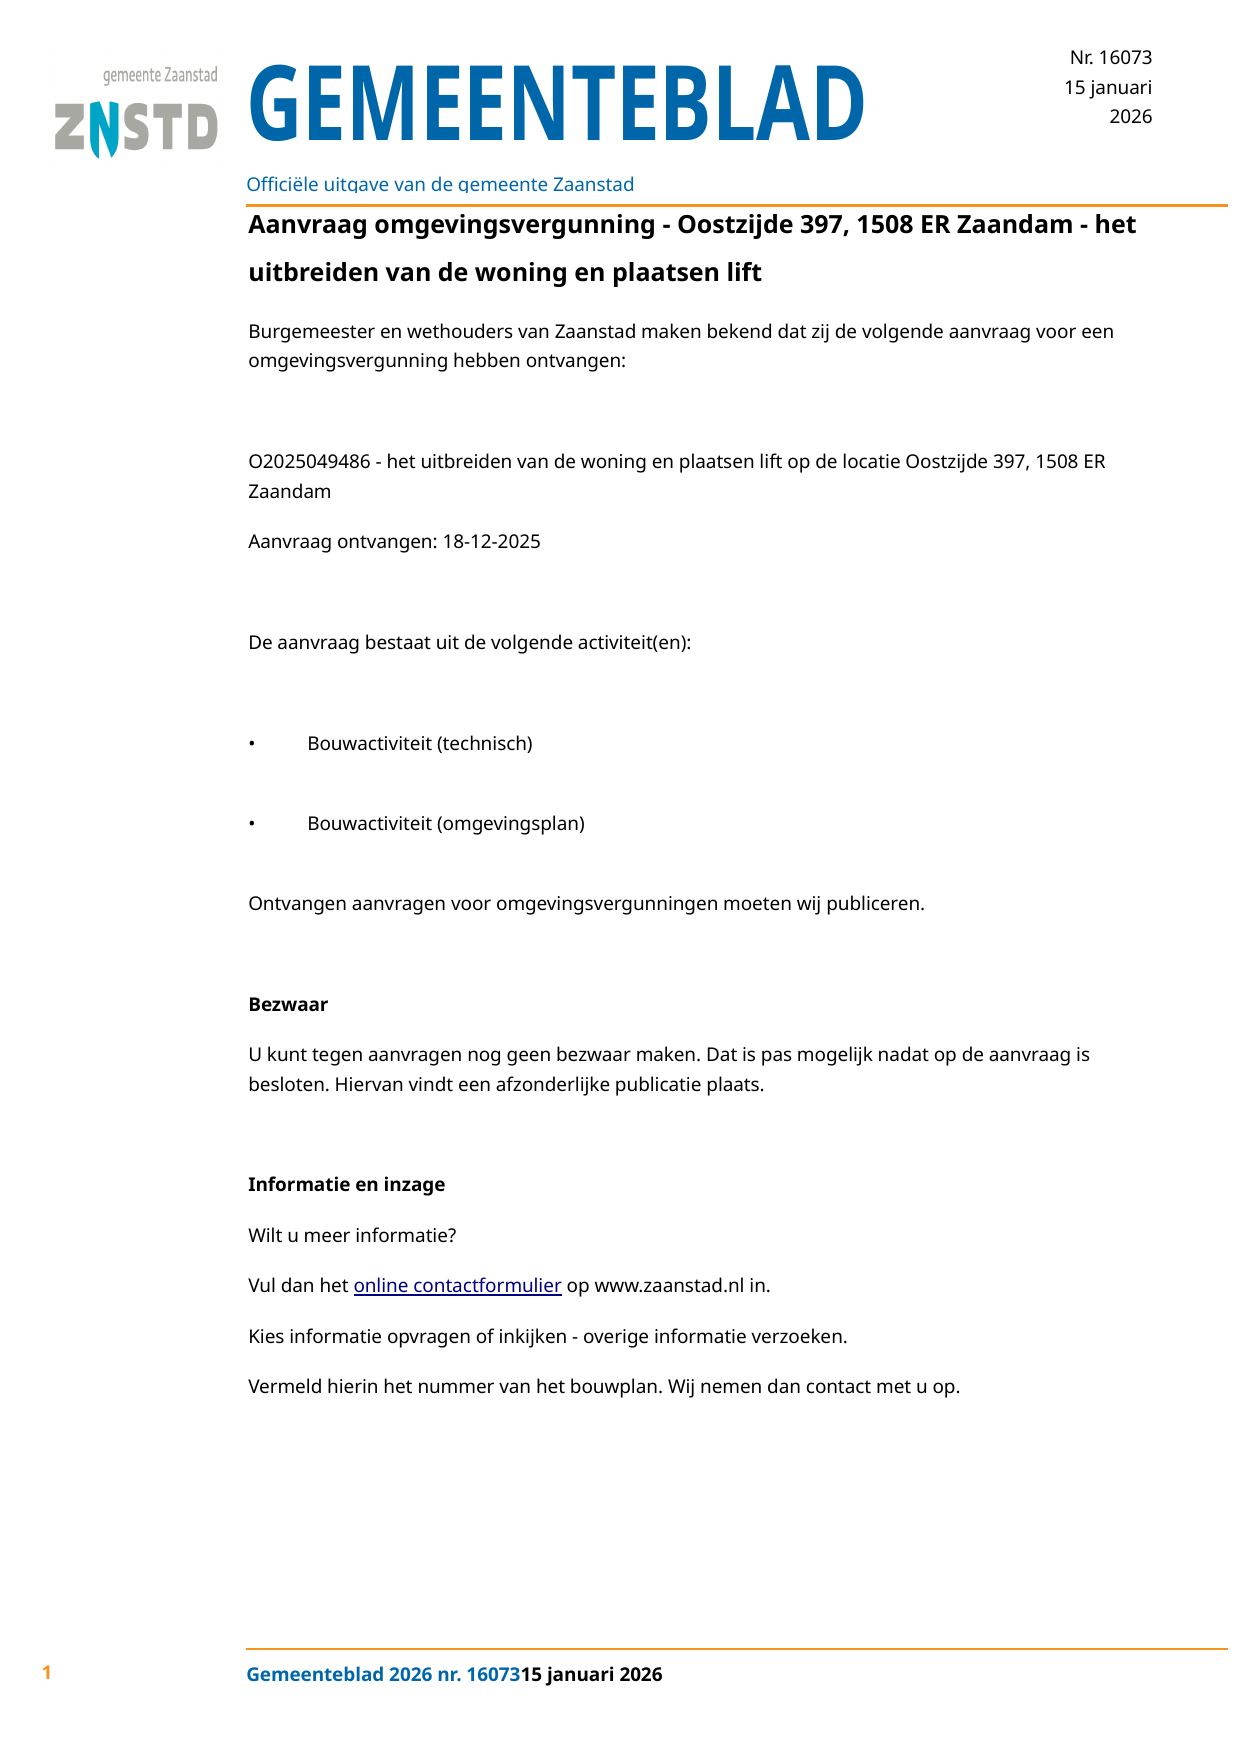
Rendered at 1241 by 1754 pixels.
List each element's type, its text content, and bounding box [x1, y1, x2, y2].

text Burgemeester en wethouders van Zaanstad maken bekend dat zij de volgende aanvraag voor een omgevingsvergunning hebben ontvangen: [248, 318, 1152, 373]
text U kunt tegen aanvragen nog geen bezwaar maken. Dat is pas mogelijk nadat op de aanvraag is besloten. Hiervan vindt een afzonderlijke publicatie plaats. [248, 1041, 1152, 1097]
text Wilt u meer informatie? [248, 1222, 1152, 1248]
text Aanvraag omgevingsvergunning - Oostzijde 397, 1508 ER Zaandam - het uitbreiden van de woning en plaatsen lift [248, 207, 1152, 288]
text Vul dan het online contactformulier op www.zaanstad.nl in. [248, 1272, 1152, 1298]
text Kies informatie opvragen of inkijken - overige informatie verzoeken. [248, 1323, 1152, 1349]
text Bezwaar [248, 991, 1152, 1017]
text Aanvraag ontvangen: 18-12-2025 [248, 528, 1152, 554]
text De aanvraag bestaat uit de volgende activiteit(en): [248, 629, 1152, 655]
list Bouwactiviteit (technisch) [248, 730, 1152, 756]
text Informatie en inzage [248, 1172, 1152, 1197]
text O2025049486 - het uitbreiden van de woning en plaatsen lift op de locatie Oostzijde 397, 1508 ER Zaandam [248, 448, 1152, 504]
picture [41, 47, 231, 172]
text Vermeld hierin het nummer van het bouwplan. Wij nemen dan contact met u op. [248, 1373, 1152, 1399]
list Bouwactiviteit (omgevingsplan) [248, 810, 1152, 836]
text Ontvangen aanvragen voor omgevingsvergunningen moeten wij publiceren. [248, 890, 1152, 916]
